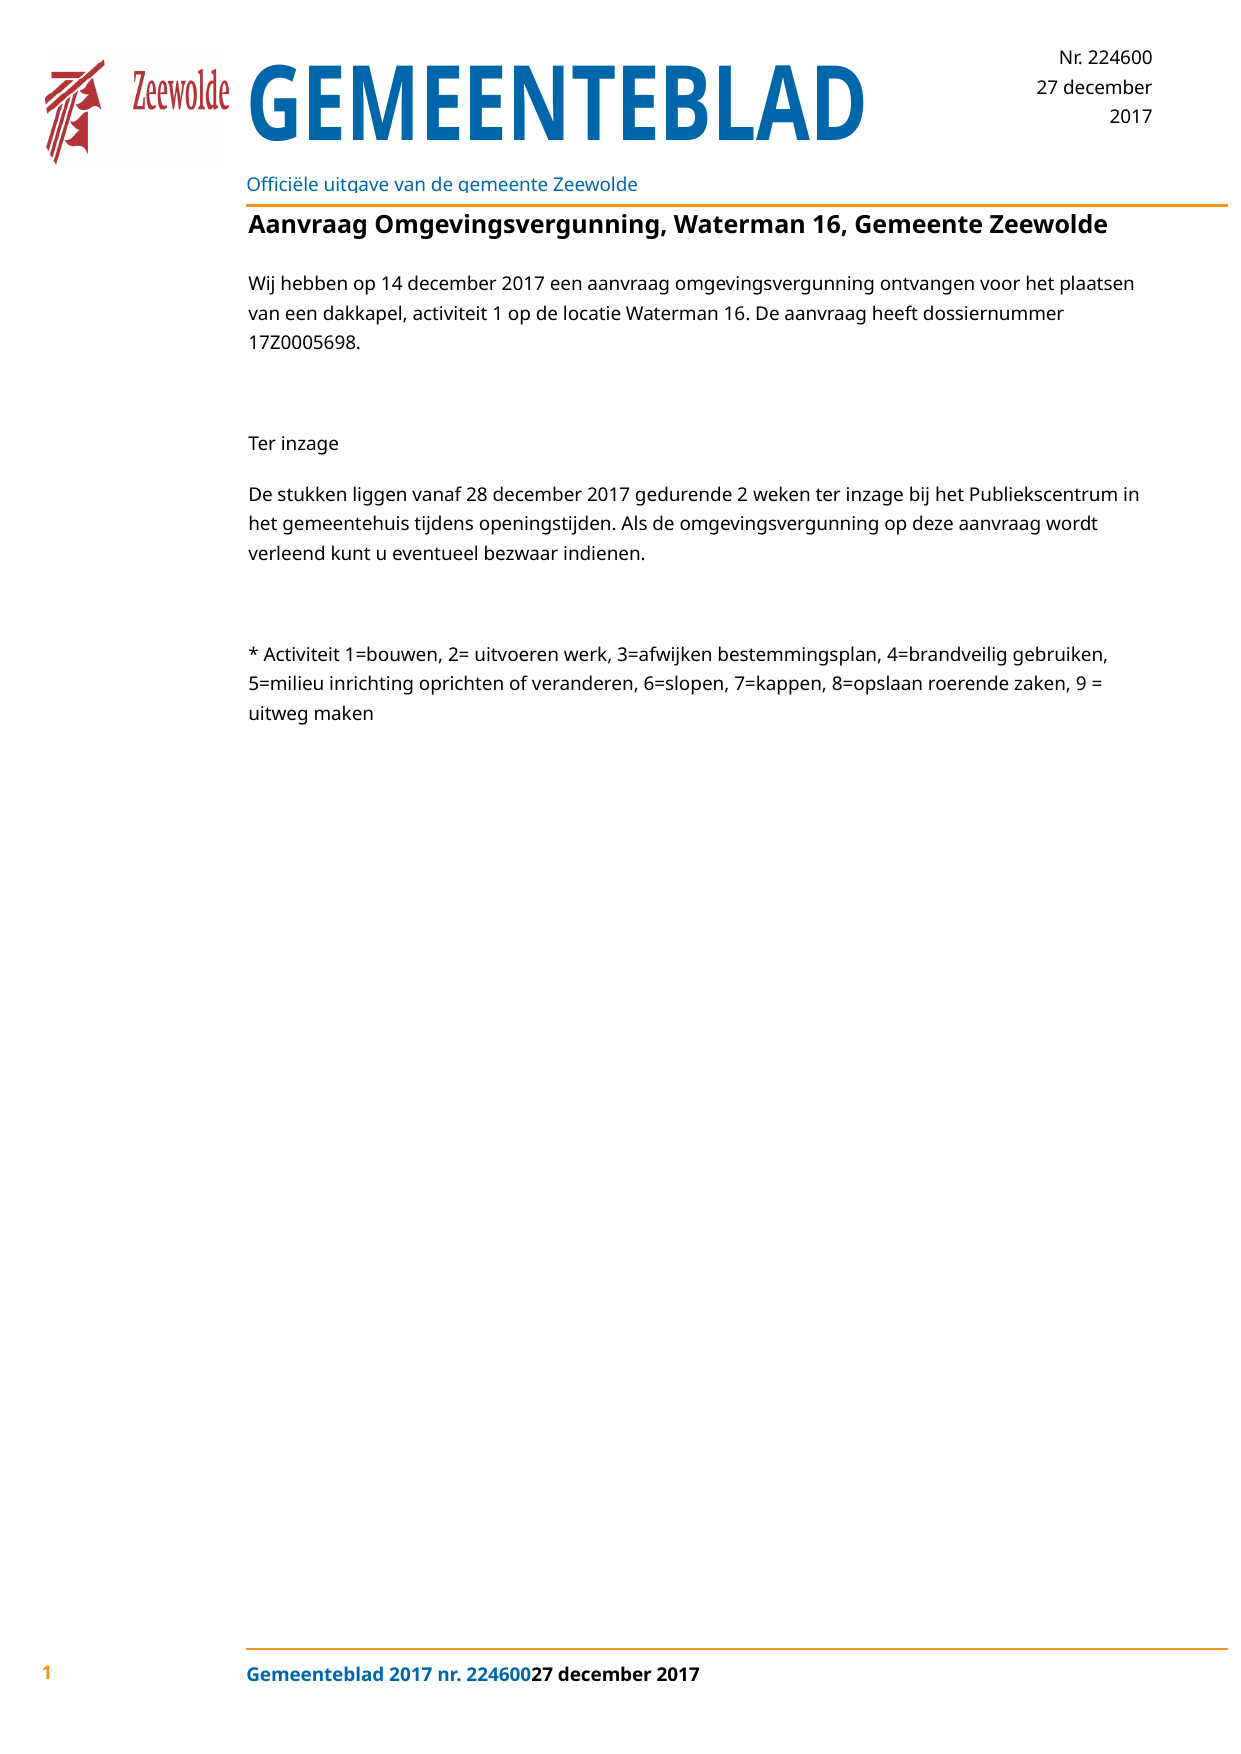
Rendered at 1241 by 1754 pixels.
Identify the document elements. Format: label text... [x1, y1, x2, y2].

picture [41, 47, 231, 172]
text Aanvraag Omgevingsvergunning, Waterman 16, Gemeente Zeewolde [248, 207, 1152, 241]
text Wij hebben op 14 december 2017 een aanvraag omgevingsvergunning ontvangen voor het plaatsen van een dakkapel, activiteit 1 op de locatie Waterman 16. De aanvraag heeft dossiernummer 17Z0005698. [248, 270, 1152, 355]
text Ter inzage [248, 430, 1152, 456]
text * Activiteit 1=bouwen, 2= uitvoeren werk, 3=afwijken bestemmingsplan, 4=brandveilig gebruiken, 5=milieu inrichting oprichten of veranderen, 6=slopen, 7=kappen, 8=opslaan roerende zaken, 9 = uitweg maken [248, 641, 1152, 726]
text De stukken liggen vanaf 28 december 2017 gedurende 2 weken ter inzage bij het Publiekscentrum in het gemeentehuis tijdens openingstijden. Als de omgevingsvergunning op deze aanvraag wordt verleend kunt u eventueel bezwaar indienen. [248, 481, 1152, 566]
